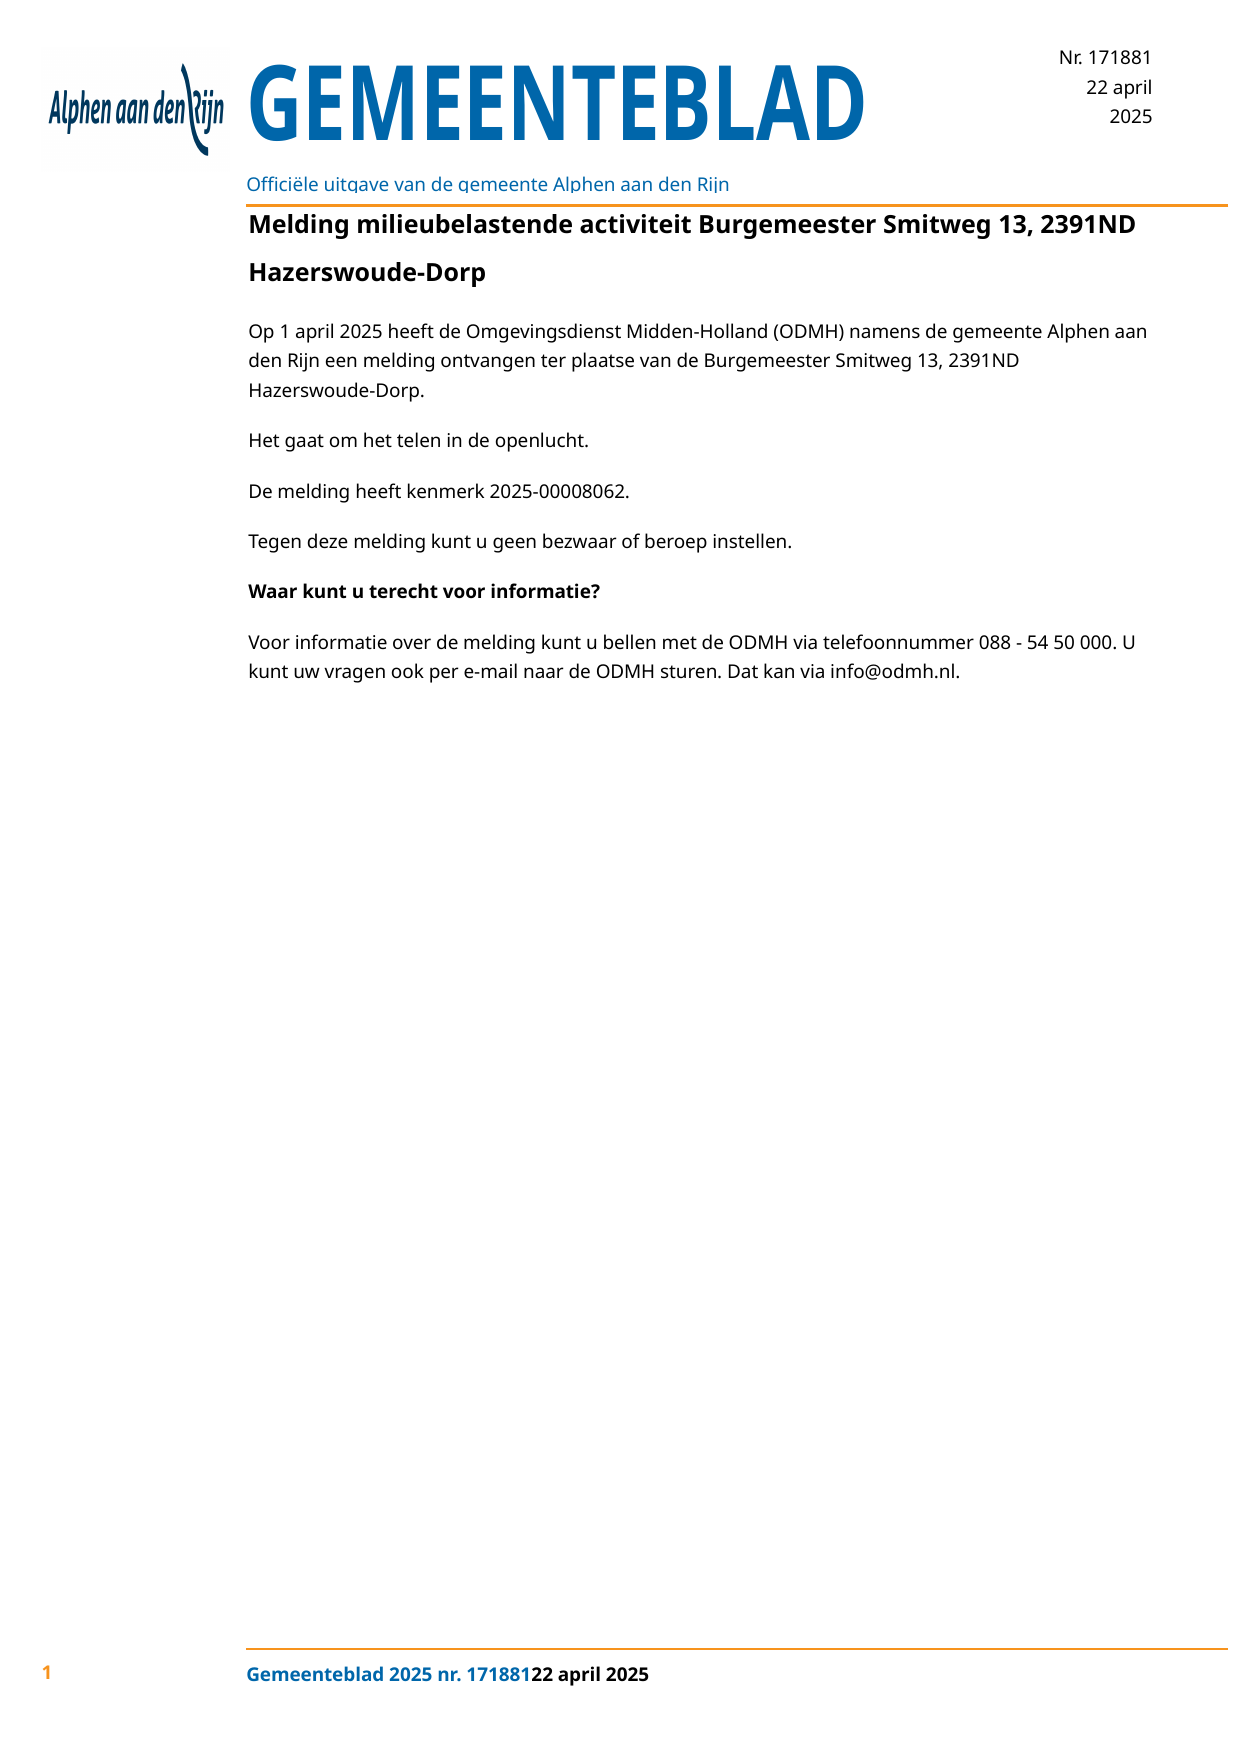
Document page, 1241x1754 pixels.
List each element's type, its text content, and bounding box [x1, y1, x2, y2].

picture [41, 47, 231, 172]
text Melding milieubelastende activiteit Burgemeester Smitweg 13, 2391ND Hazerswoude-Dorp [248, 207, 1152, 288]
text Waar kunt u terecht voor informatie? [248, 579, 1152, 604]
text Op 1 april 2025 heeft de Omgevingsdienst Midden-Holland (ODMH) namens de gemeente Alphen aan den Rijn een melding ontvangen ter plaatse van de Burgemeester Smitweg 13, 2391ND Hazerswoude-Dorp. [248, 318, 1152, 403]
text Het gaat om het telen in de openlucht. [248, 427, 1152, 453]
text Voor informatie over de melding kunt u bellen met de ODMH via telefoonnummer 088 - 54 50 000. U kunt uw vragen ook per e-mail naar de ODMH sturen. Dat kan via info@odmh.nl. [248, 629, 1152, 684]
text Tegen deze melding kunt u geen bezwaar of beroep instellen. [248, 528, 1152, 554]
text De melding heeft kenmerk 2025-00008062. [248, 478, 1152, 504]
